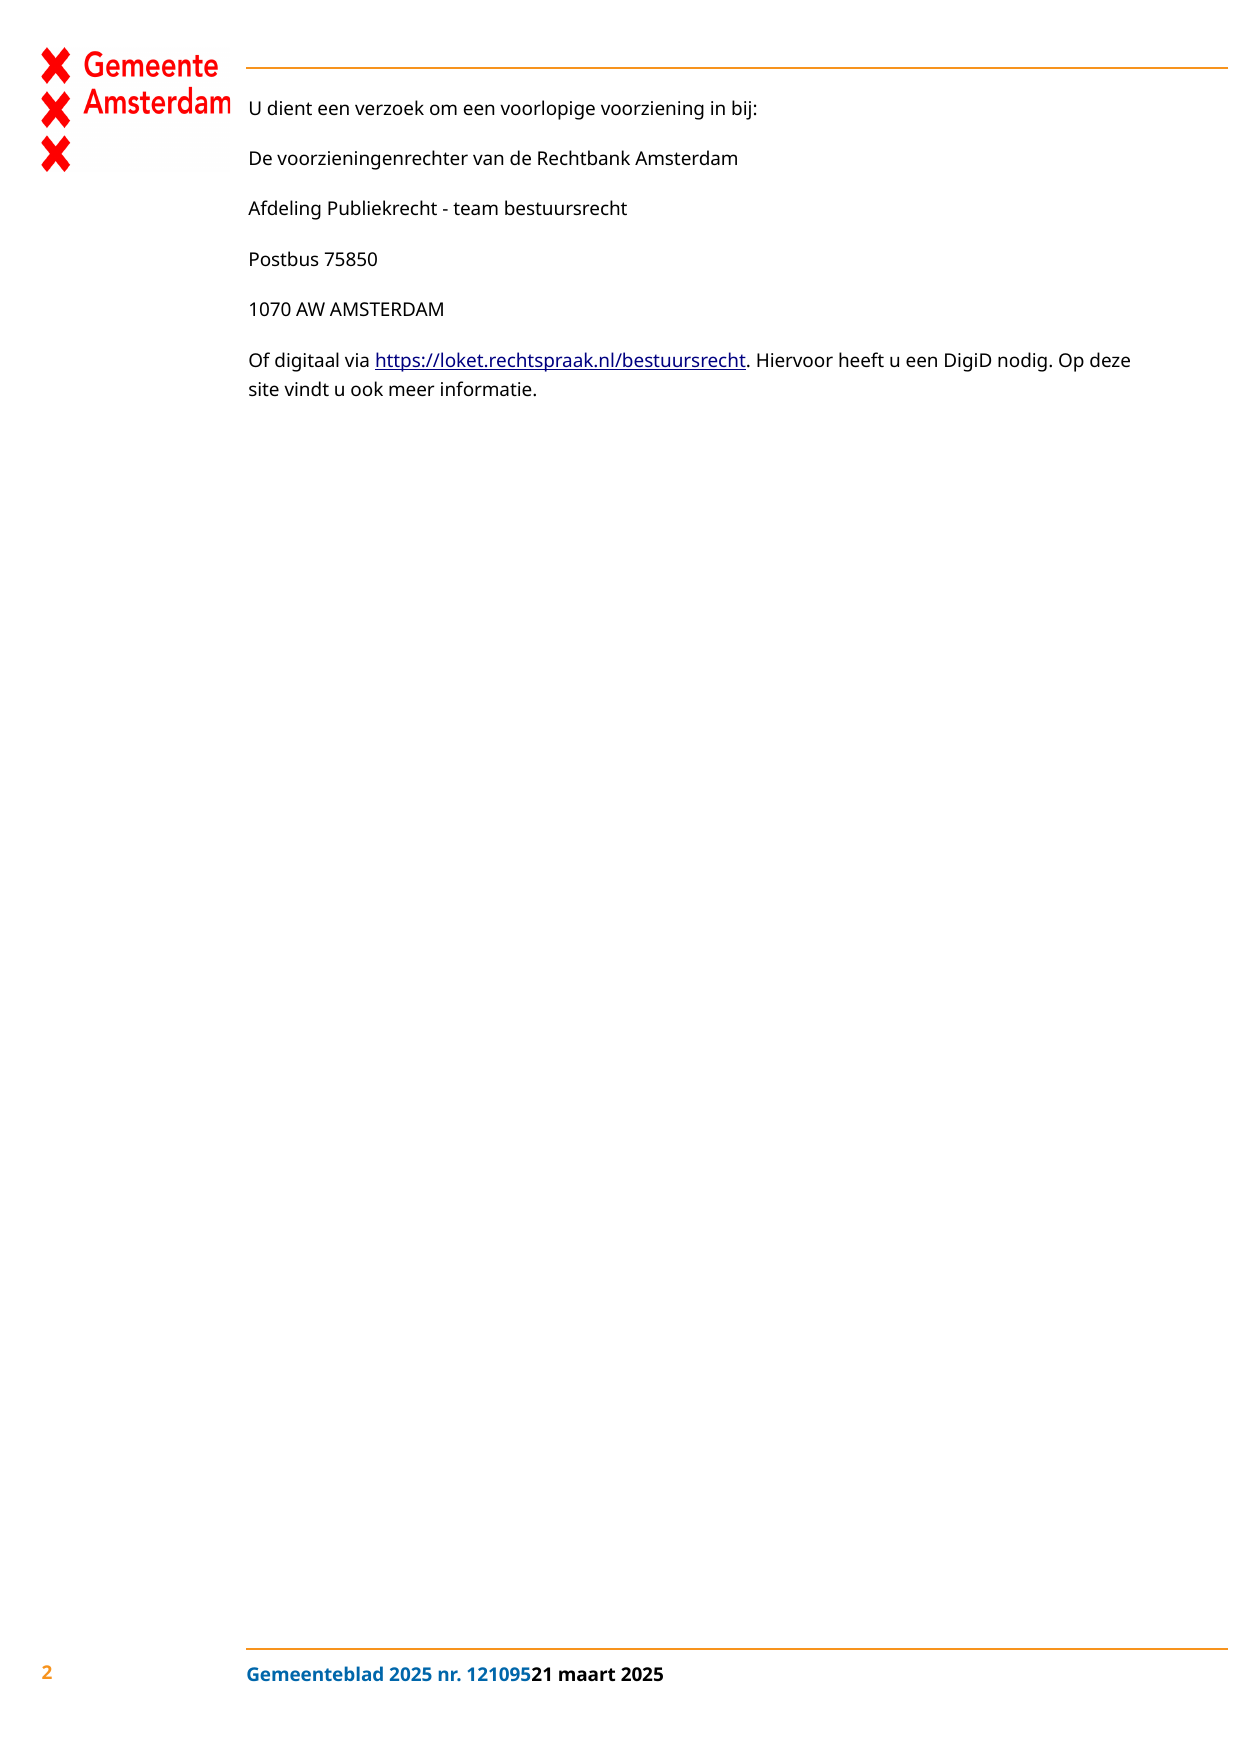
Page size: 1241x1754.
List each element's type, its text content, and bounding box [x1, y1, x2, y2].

text Postbus 75850 [248, 246, 1152, 272]
text De voorzieningenrechter van de Rechtbank Amsterdam [248, 145, 1152, 171]
text U dient een verzoek om een voorlopige voorziening in bij: [248, 95, 1152, 121]
text Afdeling Publiekrecht - team bestuursrecht [248, 196, 1152, 221]
picture [41, 47, 231, 172]
text 1070 AW AMSTERDAM [248, 296, 1152, 322]
text Of digitaal via https://loket.rechtspraak.nl/bestuursrecht. Hiervoor heeft u een DigiD nodig. Op deze site vindt u ook meer informatie. [248, 347, 1152, 402]
